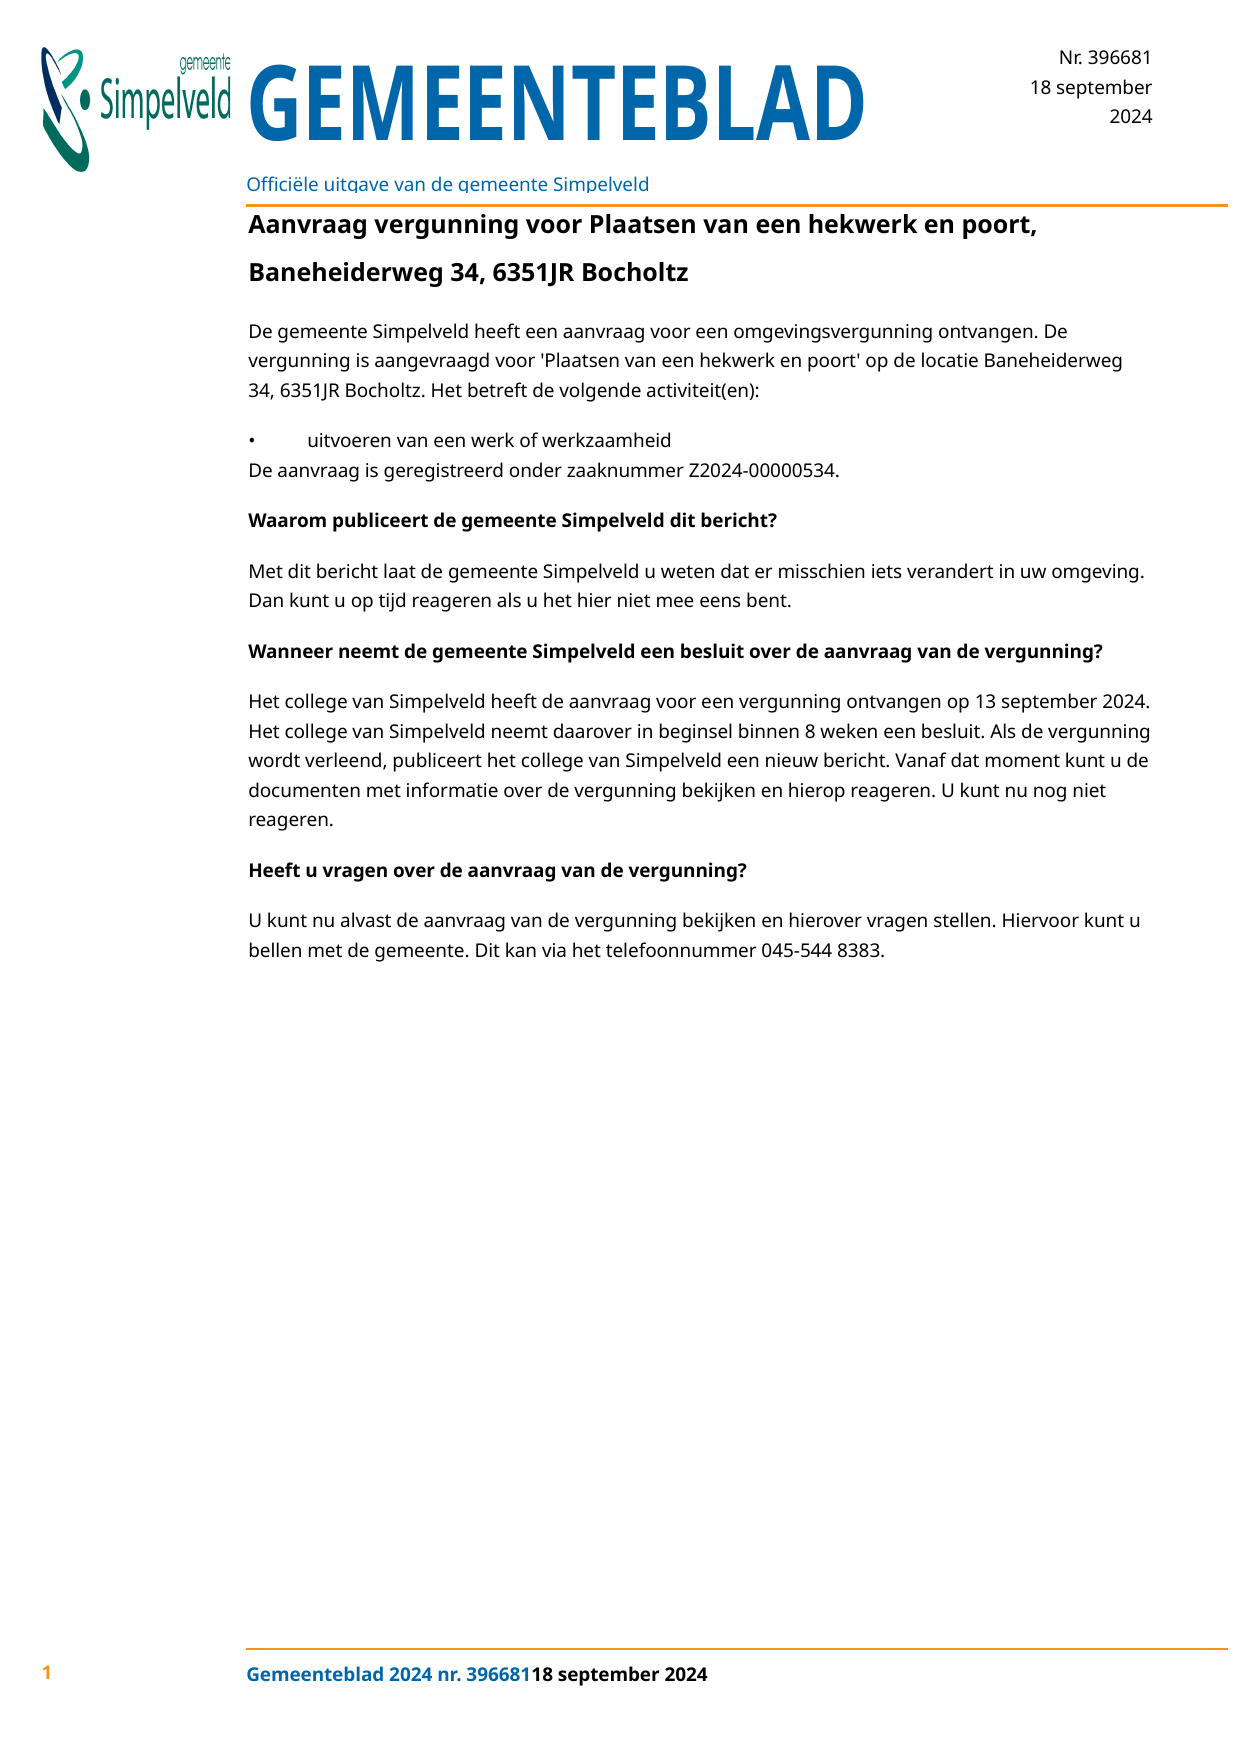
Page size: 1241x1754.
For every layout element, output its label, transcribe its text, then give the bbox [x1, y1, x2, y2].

text Het college van Simpelveld heeft de aanvraag voor een vergunning ontvangen op 13 september 2024. Het college van Simpelveld neemt daarover in beginsel binnen 8 weken een besluit. Als de vergunning wordt verleend, publiceert het college van Simpelveld een nieuw bericht. Vanaf dat moment kunt u de documenten met informatie over de vergunning bekijken en hierop reageren. U kunt nu nog niet reageren. [248, 688, 1152, 832]
text Heeft u vragen over de aanvraag van de vergunning? [248, 857, 1152, 883]
text De aanvraag is geregistreerd onder zaaknummer Z2024-00000534. [248, 457, 1152, 483]
picture [41, 47, 231, 172]
text Waarom publiceert de gemeente Simpelveld dit bericht? [248, 507, 1152, 533]
text Aanvraag vergunning voor Plaatsen van een hekwerk en poort, Baneheiderweg 34, 6351JR Bocholtz [248, 207, 1152, 288]
text De gemeente Simpelveld heeft een aanvraag voor een omgevingsvergunning ontvangen. De vergunning is aangevraagd voor 'Plaatsen van een hekwerk en poort' op de locatie Baneheiderweg 34, 6351JR Bocholtz. Het betreft de volgende activiteit(en): [248, 318, 1152, 403]
text Wanneer neemt de gemeente Simpelveld een besluit over de aanvraag van de vergunning? [248, 638, 1152, 664]
list uitvoeren van een werk of werkzaamheid [248, 427, 1152, 453]
text U kunt nu alvast de aanvraag van de vergunning bekijken en hierover vragen stellen. Hiervoor kunt u bellen met de gemeente. Dit kan via het telefoonnummer 045-544 8383. [248, 907, 1152, 963]
text Met dit bericht laat de gemeente Simpelveld u weten dat er misschien iets verandert in uw omgeving. Dan kunt u op tijd reageren als u het hier niet mee eens bent. [248, 558, 1152, 613]
